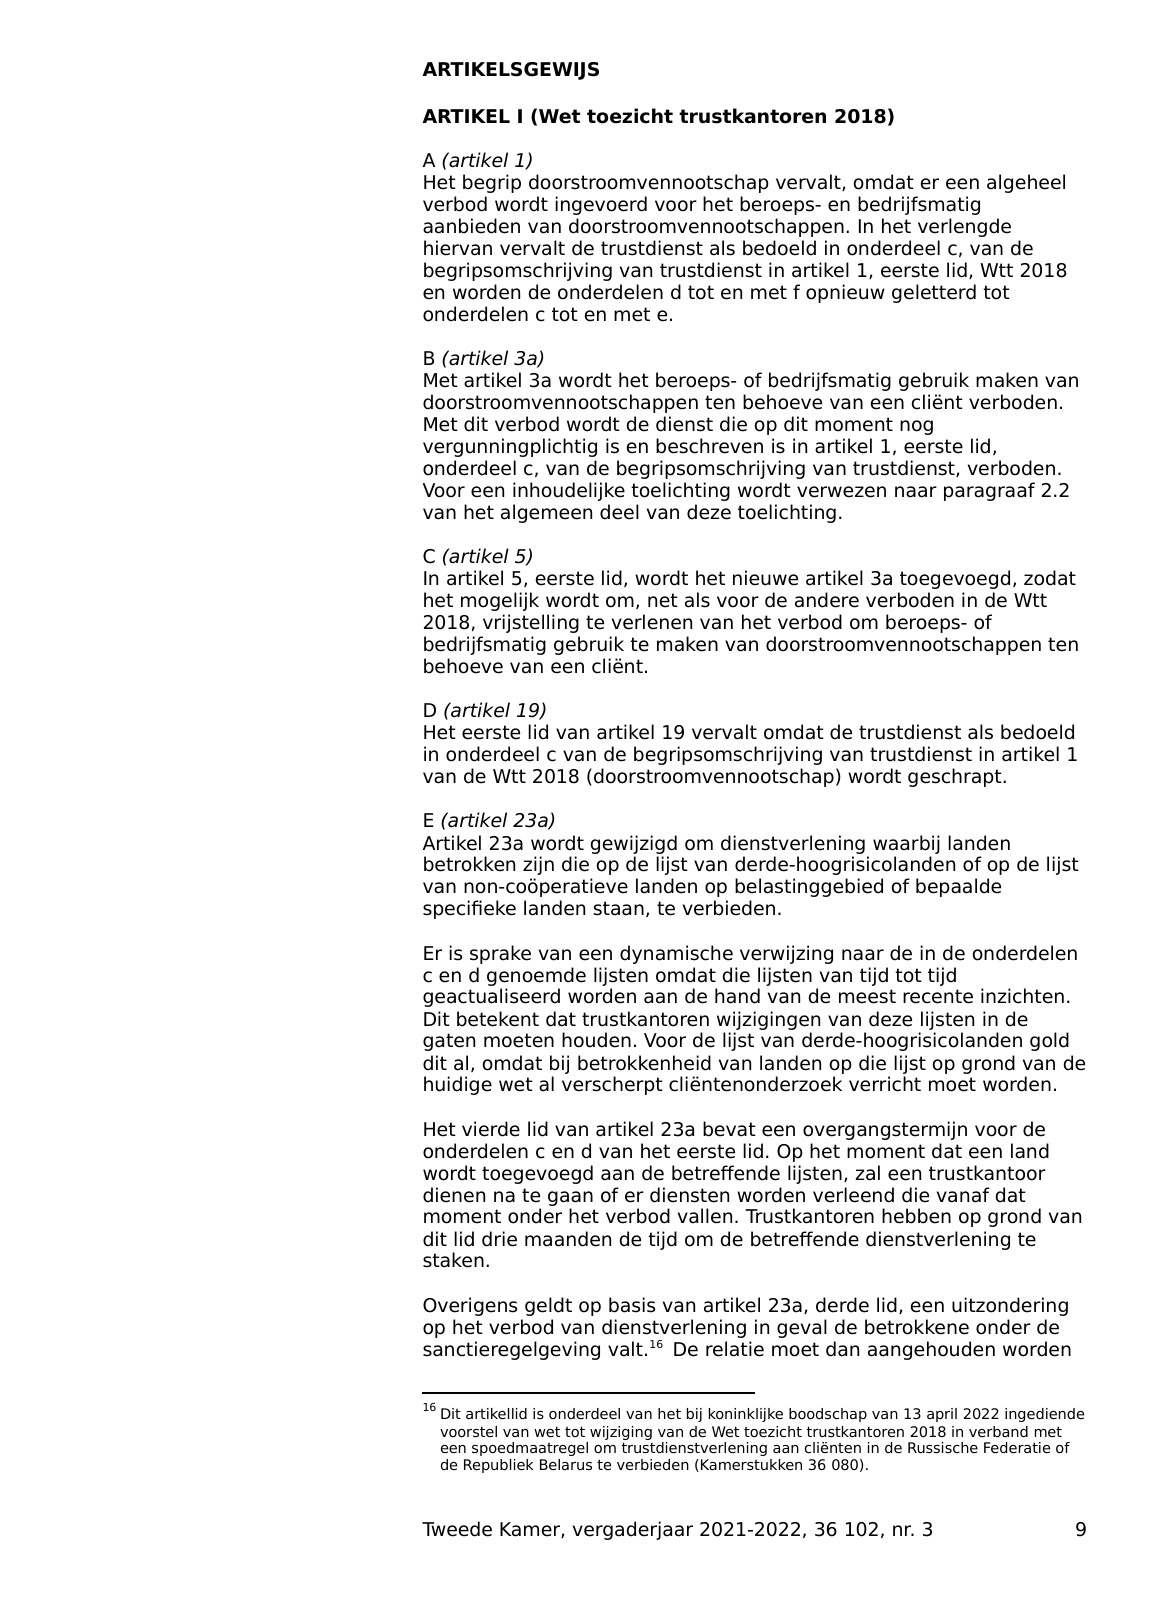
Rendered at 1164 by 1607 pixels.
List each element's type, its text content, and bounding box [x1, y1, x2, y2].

text Overigens geldt op basis van artikel 23a, derde lid, een uitzondering op het verbod van dienstverlening in geval de betrokkene onder de sanctieregelgeving valt. De relatie moet dan aangehouden worden [422, 1294, 1087, 1361]
text A (artikel 1) [422, 150, 1087, 172]
subtitle ARTIKEL I (Wet toezicht trustkantoren 2018) [422, 106, 1087, 128]
text Het vierde lid van artikel 23a bevat een overgangstermijn voor de onderdelen c en d van het eerste lid. Op het moment dat een land wordt toegevoegd aan de betreffende lijsten, zal een trustkantoor dienen na te gaan of er diensten worden verleend die vanaf dat moment onder het verbod vallen. Trustkantoren hebben op grond van dit lid drie maanden de tijd om de betreffende dienstverlening te staken. [422, 1118, 1087, 1272]
text Het begrip doorstroomvennootschap vervalt, omdat er een algeheel verbod wordt ingevoerd voor het beroeps- en bedrijfsmatig aanbieden van doorstroomvennootschappen. In het verlengde hiervan vervalt de trustdienst als bedoeld in onderdeel c, van de begripsomschrijving van trustdienst in artikel 1, eerste lid, Wtt 2018 en worden de onderdelen d tot en met f opnieuw geletterd tot onderdelen c tot en met e. [422, 172, 1087, 326]
text Er is sprake van een dynamische verwijzing naar de in de onderdelen c en d genoemde lijsten omdat die lijsten van tijd tot tijd geactualiseerd worden aan de hand van de meest recente inzichten. Dit betekent dat trustkantoren wijzigingen van deze lijsten in de gaten moeten houden. Voor de lijst van derde-hoogrisicolanden gold dit al, omdat bij betrokkenheid van landen op die lijst op grond van de huidige wet al verscherpt cliëntenonderzoek verricht moet worden. [422, 942, 1087, 1096]
text E (artikel 23a) [422, 810, 1087, 832]
text In artikel 5, eerste lid, wordt het nieuwe artikel 3a toegevoegd, zodat het mogelijk wordt om, net als voor de andere verboden in de Wtt 2018, vrijstelling te verlenen van het verbod om beroeps- of bedrijfsmatig gebruik te maken van doorstroomvennootschappen ten behoeve van een cliënt. [422, 568, 1087, 678]
text Het eerste lid van artikel 19 vervalt omdat de trustdienst als bedoeld in onderdeel c van de begripsomschrijving van trustdienst in artikel 1 van de Wtt 2018 (doorstroomvennootschap) wordt geschrapt. [422, 722, 1087, 788]
text C (artikel 5) [422, 546, 1087, 568]
subtitle ARTIKELSGEWIJS [422, 59, 1087, 81]
text D (artikel 19) [422, 700, 1087, 722]
text Met artikel 3a wordt het beroeps- of bedrijfsmatig gebruik maken van doorstroomvennootschappen ten behoeve van een cliënt verboden. Met dit verbod wordt de dienst die op dit moment nog vergunningplichtig is en beschreven is in artikel 1, eerste lid, onderdeel c, van de begripsomschrijving van trustdienst, verboden. Voor een inhoudelijke toelichting wordt verwezen naar paragraaf 2.2 van het algemeen deel van deze toelichting. [422, 370, 1087, 524]
text Dit artikellid is onderdeel van het bij koninklijke boodschap van 13 april 2022 ingediende voorstel van wet tot wijziging van de Wet toezicht trustkantoren 2018 in verband met een spoedmaatregel om trustdienstverlening aan cliënten in de Russische Federatie of de Republiek Belarus te verbieden (Kamerstukken 36 080). [422, 1402, 1087, 1474]
text Artikel 23a wordt gewijzigd om dienstverlening waarbij landen betrokken zijn die op de lijst van derde-hoogrisicolanden of op de lijst van non-coöperatieve landen op belastinggebied of bepaalde specifieke landen staan, te verbieden. [422, 832, 1087, 920]
text B (artikel 3a) [422, 348, 1087, 370]
